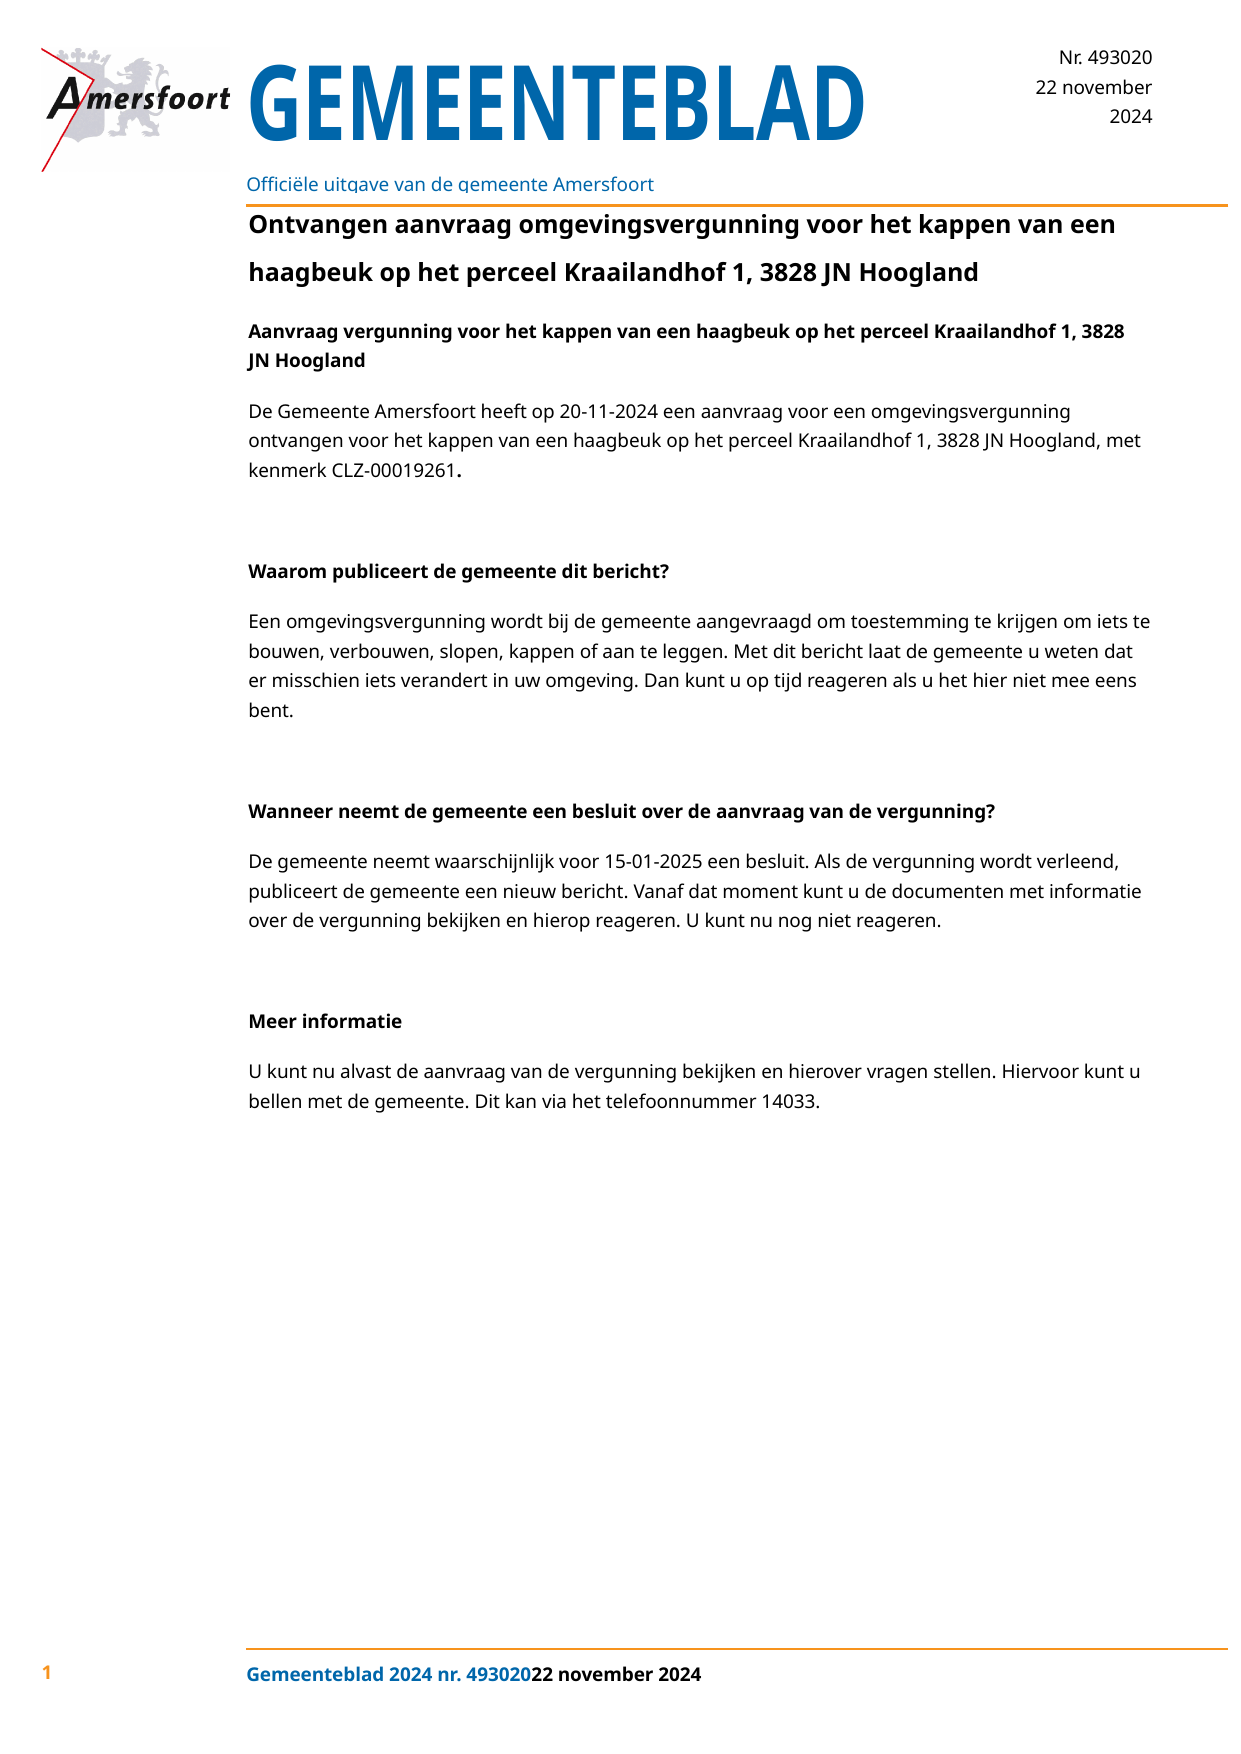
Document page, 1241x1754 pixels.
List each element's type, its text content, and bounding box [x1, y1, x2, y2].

picture [41, 47, 231, 172]
text U kunt nu alvast de aanvraag van de vergunning bekijken en hierover vragen stellen. Hiervoor kunt u bellen met de gemeente. Dit kan via het telefoonnummer 14033. [248, 1059, 1152, 1114]
text Wanneer neemt de gemeente een besluit over de aanvraag van de vergunning? [248, 798, 1152, 824]
text De gemeente neemt waarschijnlijk voor 15-01-2025 een besluit. Als de vergunning wordt verleend, publiceert de gemeente een nieuw bericht. Vanaf dat moment kunt u de documenten met informatie over de vergunning bekijken en hierop reageren. U kunt nu nog niet reageren. [248, 848, 1152, 933]
text Waarom publiceert de gemeente dit bericht? [248, 558, 1152, 584]
text Aanvraag vergunning voor het kappen van een haagbeuk op het perceel Kraailandhof 1, 3828 JN Hoogland [248, 318, 1152, 373]
text Meer informatie [248, 1008, 1152, 1034]
text Ontvangen aanvraag omgevingsvergunning voor het kappen van een haagbeuk op het perceel Kraailandhof 1, 3828 JN Hoogland [248, 207, 1152, 288]
text Een omgevingsvergunning wordt bij de gemeente aangevraagd om toestemming te krijgen om iets te bouwen, verbouwen, slopen, kappen of aan te leggen. Met dit bericht laat de gemeente u weten dat er misschien iets verandert in uw omgeving. Dan kunt u op tijd reageren als u het hier niet mee eens bent. [248, 608, 1152, 723]
text De Gemeente Amersfoort heeft op 20-11-2024 een aanvraag voor een omgevingsvergunning ontvangen voor het kappen van een haagbeuk op het perceel Kraailandhof 1, 3828 JN Hoogland, met kenmerk CLZ-00019261. [248, 398, 1152, 483]
